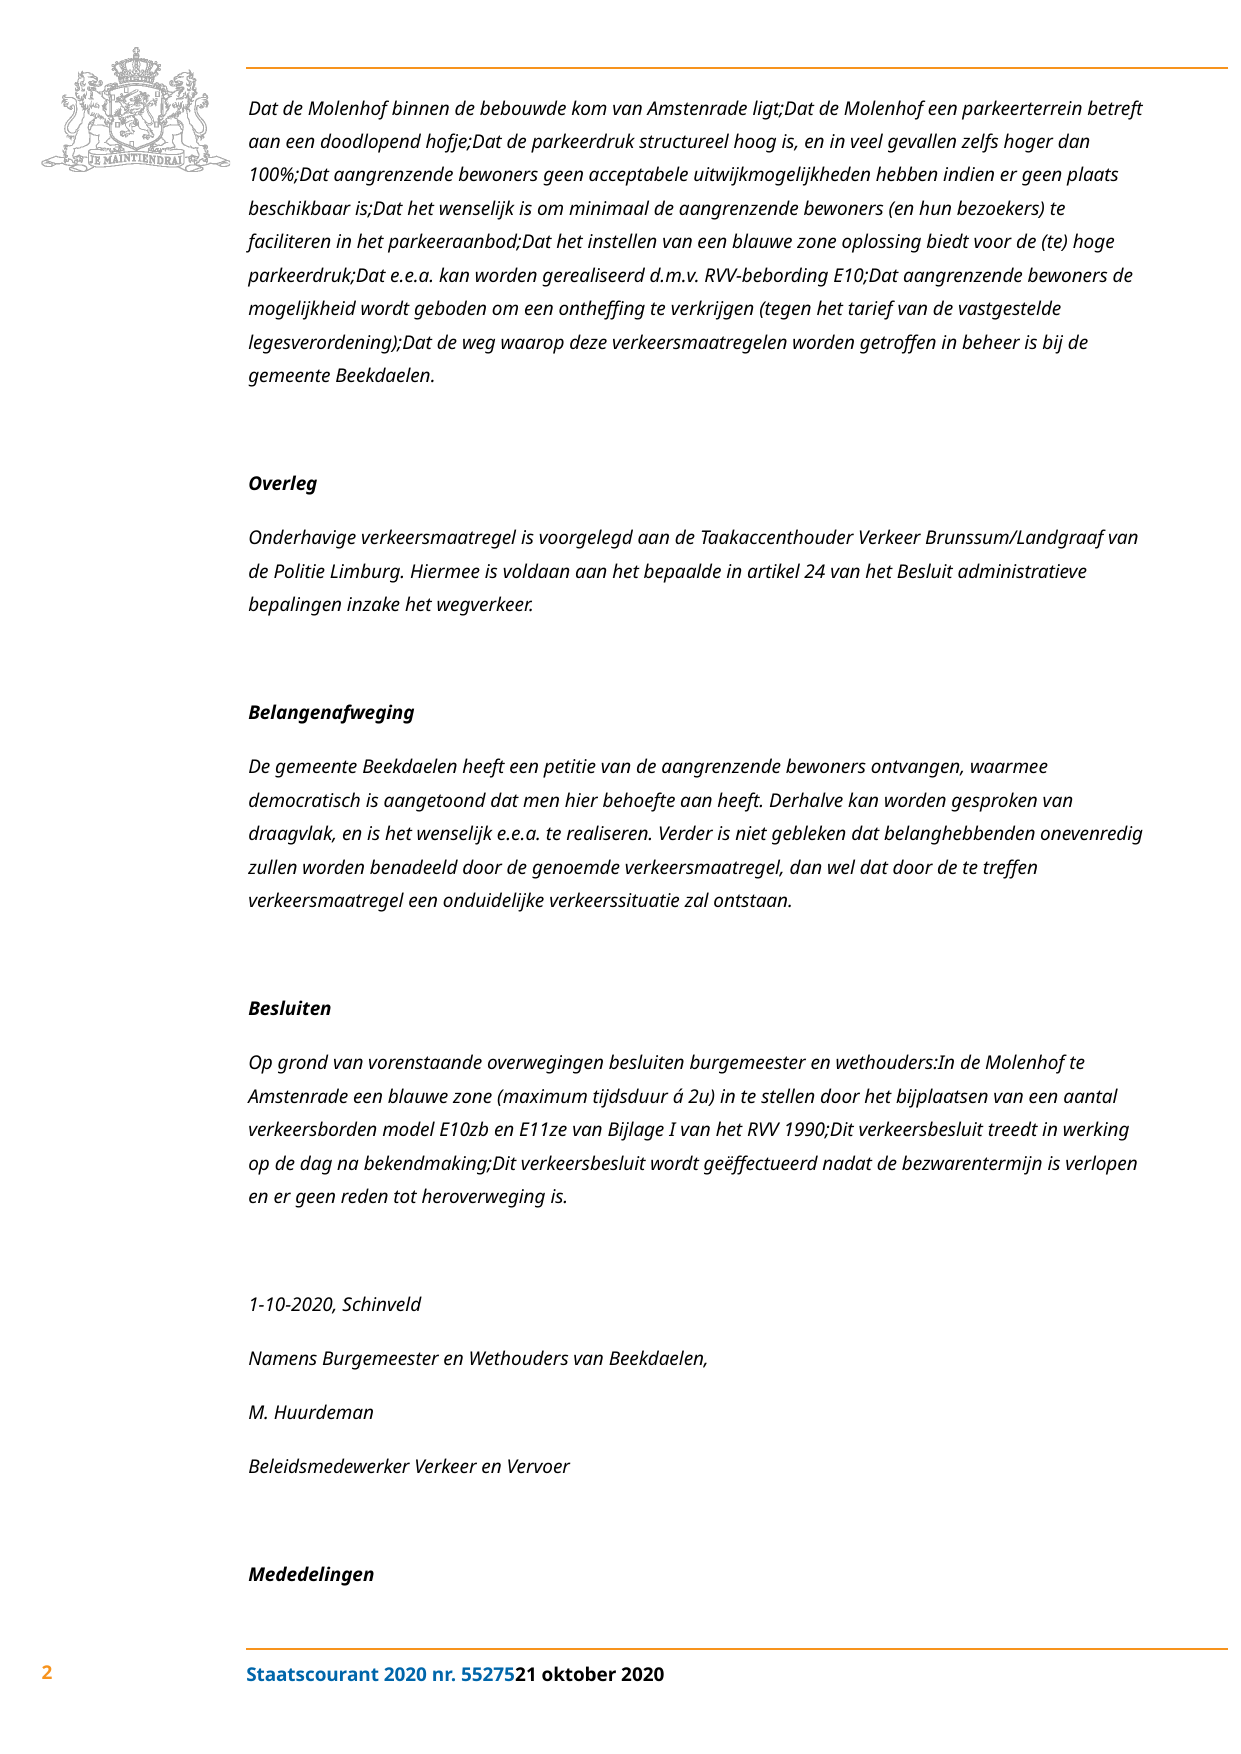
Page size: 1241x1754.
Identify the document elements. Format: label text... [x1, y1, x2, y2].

text Overleg [248, 470, 1152, 496]
text M. Huurdeman [248, 1399, 1152, 1425]
text De gemeente Beekdaelen heeft een petitie van de aangrenzende bewoners ontvangen, waarmee democratisch is aangetoond dat men hier behoefte aan heeft. Derhalve kan worden gesproken van draagvlak, en is het wenselijk e.e.a. te realiseren. Verder is niet gebleken dat belanghebbenden onevenredig zullen worden benadeeld door de genoemde verkeersmaatregel, dan wel dat door de te treffen verkeersmaatregel een onduidelijke verkeerssituatie zal ontstaan. [248, 753, 1152, 913]
text Namens Burgemeester en Wethouders van Beekdaelen, [248, 1345, 1152, 1371]
text Op grond van vorenstaande overwegingen besluiten burgemeester en wethouders:In de Molenhof te Amstenrade een blauwe zone (maximum tijdsduur á 2u) in te stellen door het bijplaatsen van een aantal verkeersborden model E10zb en E11ze van Bijlage I van het RVV 1990;Dit verkeersbesluit treedt in werking op de dag na bekendmaking;Dit verkeersbesluit wordt geëffectueerd nadat de bezwarentermijn is verlopen en er geen reden tot heroverweging is. [248, 1049, 1152, 1209]
text Dat de Molenhof binnen de bebouwde kom van Amstenrade ligt;Dat de Molenhof een parkeerterrein betreft aan een doodlopend hofje;Dat de parkeerdruk structureel hoog is, en in veel gevallen zelfs hoger dan 100%;Dat aangrenzende bewoners geen acceptabele uitwijkmogelijkheden hebben indien er geen plaats beschikbaar is;Dat het wenselijk is om minimaal de aangrenzende bewoners (en hun bezoekers) te faciliteren in het parkeeraanbod;Dat het instellen van een blauwe zone oplossing biedt voor de (te) hoge parkeerdruk;Dat e.e.a. kan worden gerealiseerd d.m.v. RVV-bebording E10;Dat aangrenzende bewoners de mogelijkheid wordt geboden om een ontheffing te verkrijgen (tegen het tarief van de vastgestelde legesverordening);Dat de weg waarop deze verkeersmaatregelen worden getroffen in beheer is bij de gemeente Beekdaelen. [248, 95, 1152, 388]
text Onderhavige verkeersmaatregel is voorgelegd aan de Taakaccenthouder Verkeer Brunssum/Landgraaf van de Politie Limburg. Hiermee is voldaan aan het bepaalde in artikel 24 van het Besluit administratieve bepalingen inzake het wegverkeer. [248, 524, 1152, 617]
text Besluiten [248, 995, 1152, 1021]
text 1-10-2020, Schinveld [248, 1291, 1152, 1317]
picture [41, 47, 231, 172]
text Beleidsmedewerker Verkeer en Vervoer [248, 1453, 1152, 1479]
text Belangenafweging [248, 699, 1152, 725]
text Mededelingen [248, 1562, 1152, 1587]
